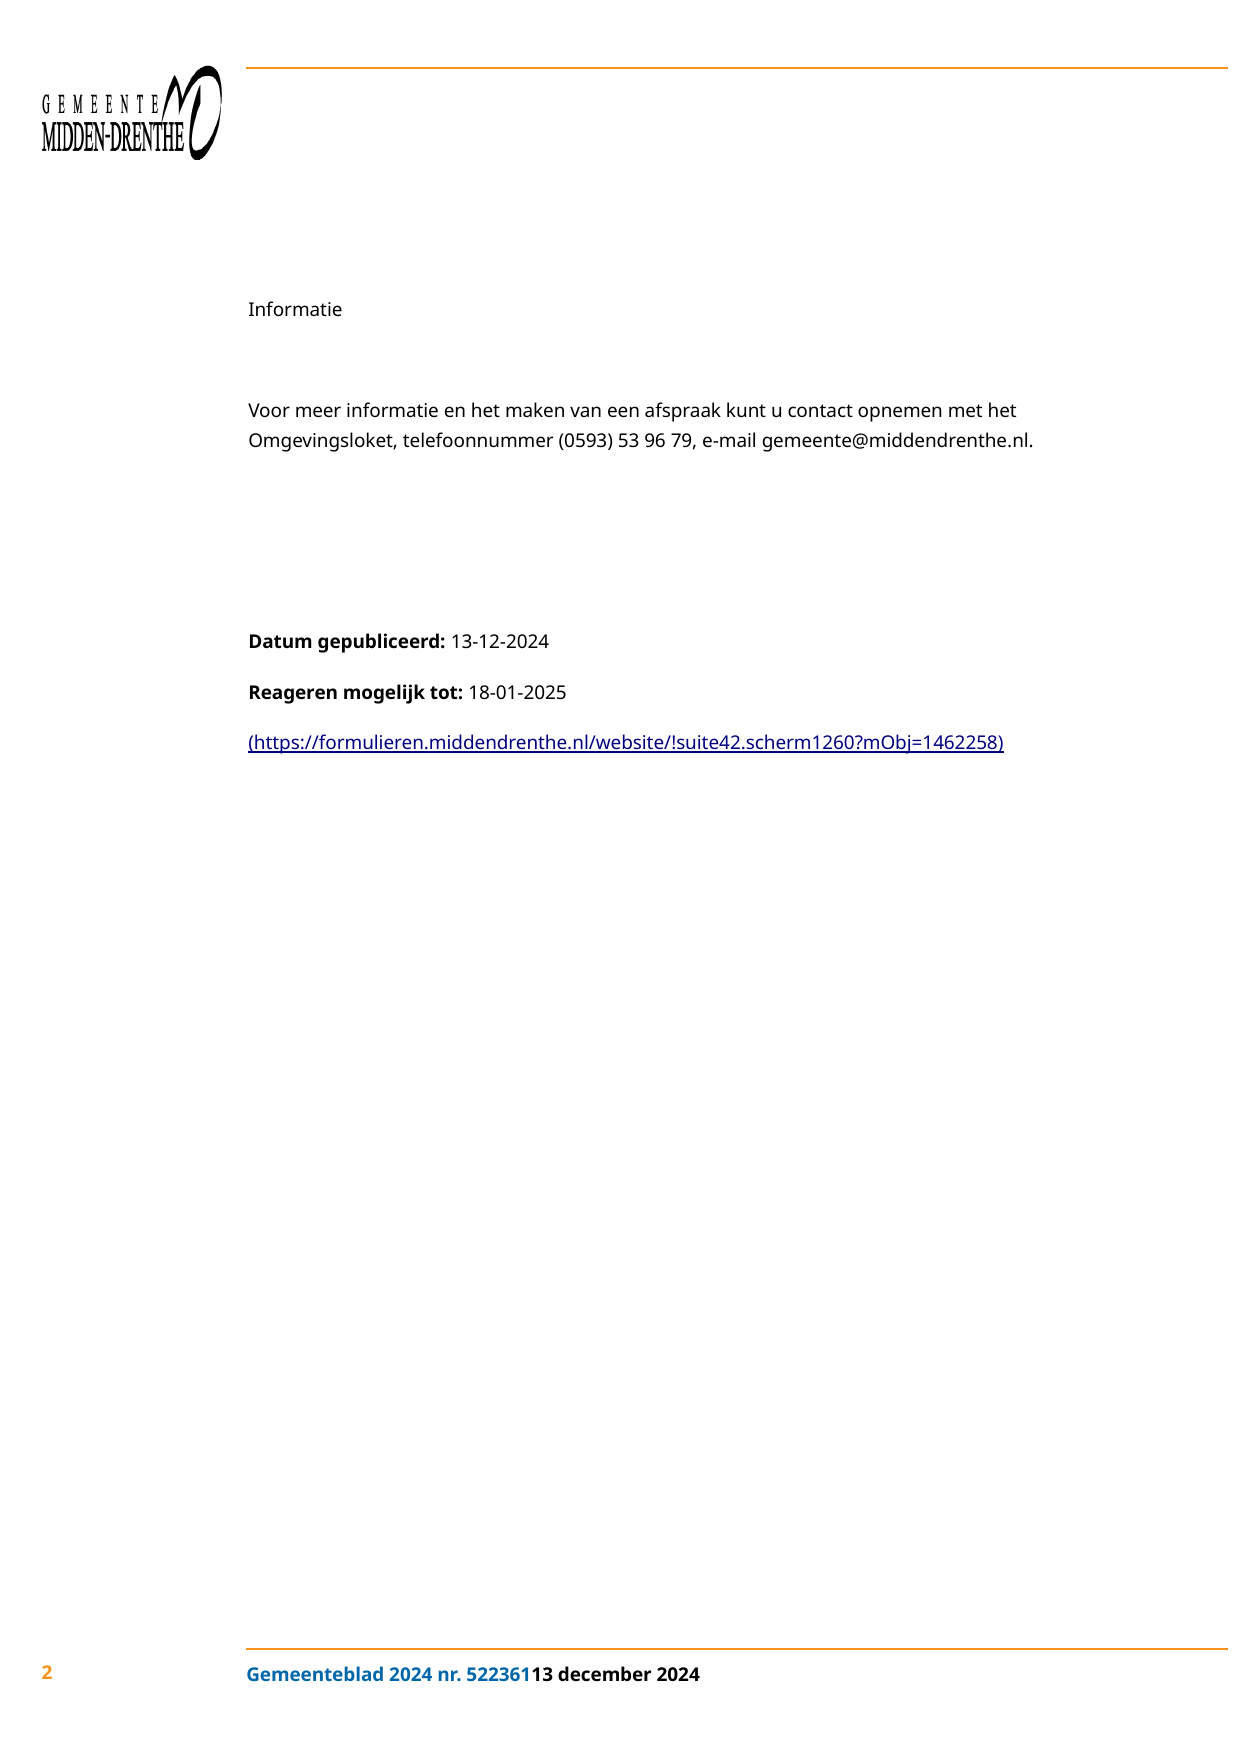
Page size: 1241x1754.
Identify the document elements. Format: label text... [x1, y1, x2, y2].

text Informatie [248, 296, 1152, 322]
text (https://formulieren.middendrenthe.nl/website/!suite42.scherm1260?mObj=1462258) [248, 729, 1152, 755]
text Voor meer informatie en het maken van een afspraak kunt u contact opnemen met het Omgevingsloket, telefoonnummer (0593) 53 96 79, e-mail gemeente@middendrenthe.nl. [248, 397, 1152, 453]
text Reageren mogelijk tot: 18-01-2025 [248, 679, 1152, 705]
picture [41, 47, 231, 172]
text Datum gepubliceerd: 13-12-2024 [248, 628, 1152, 654]
